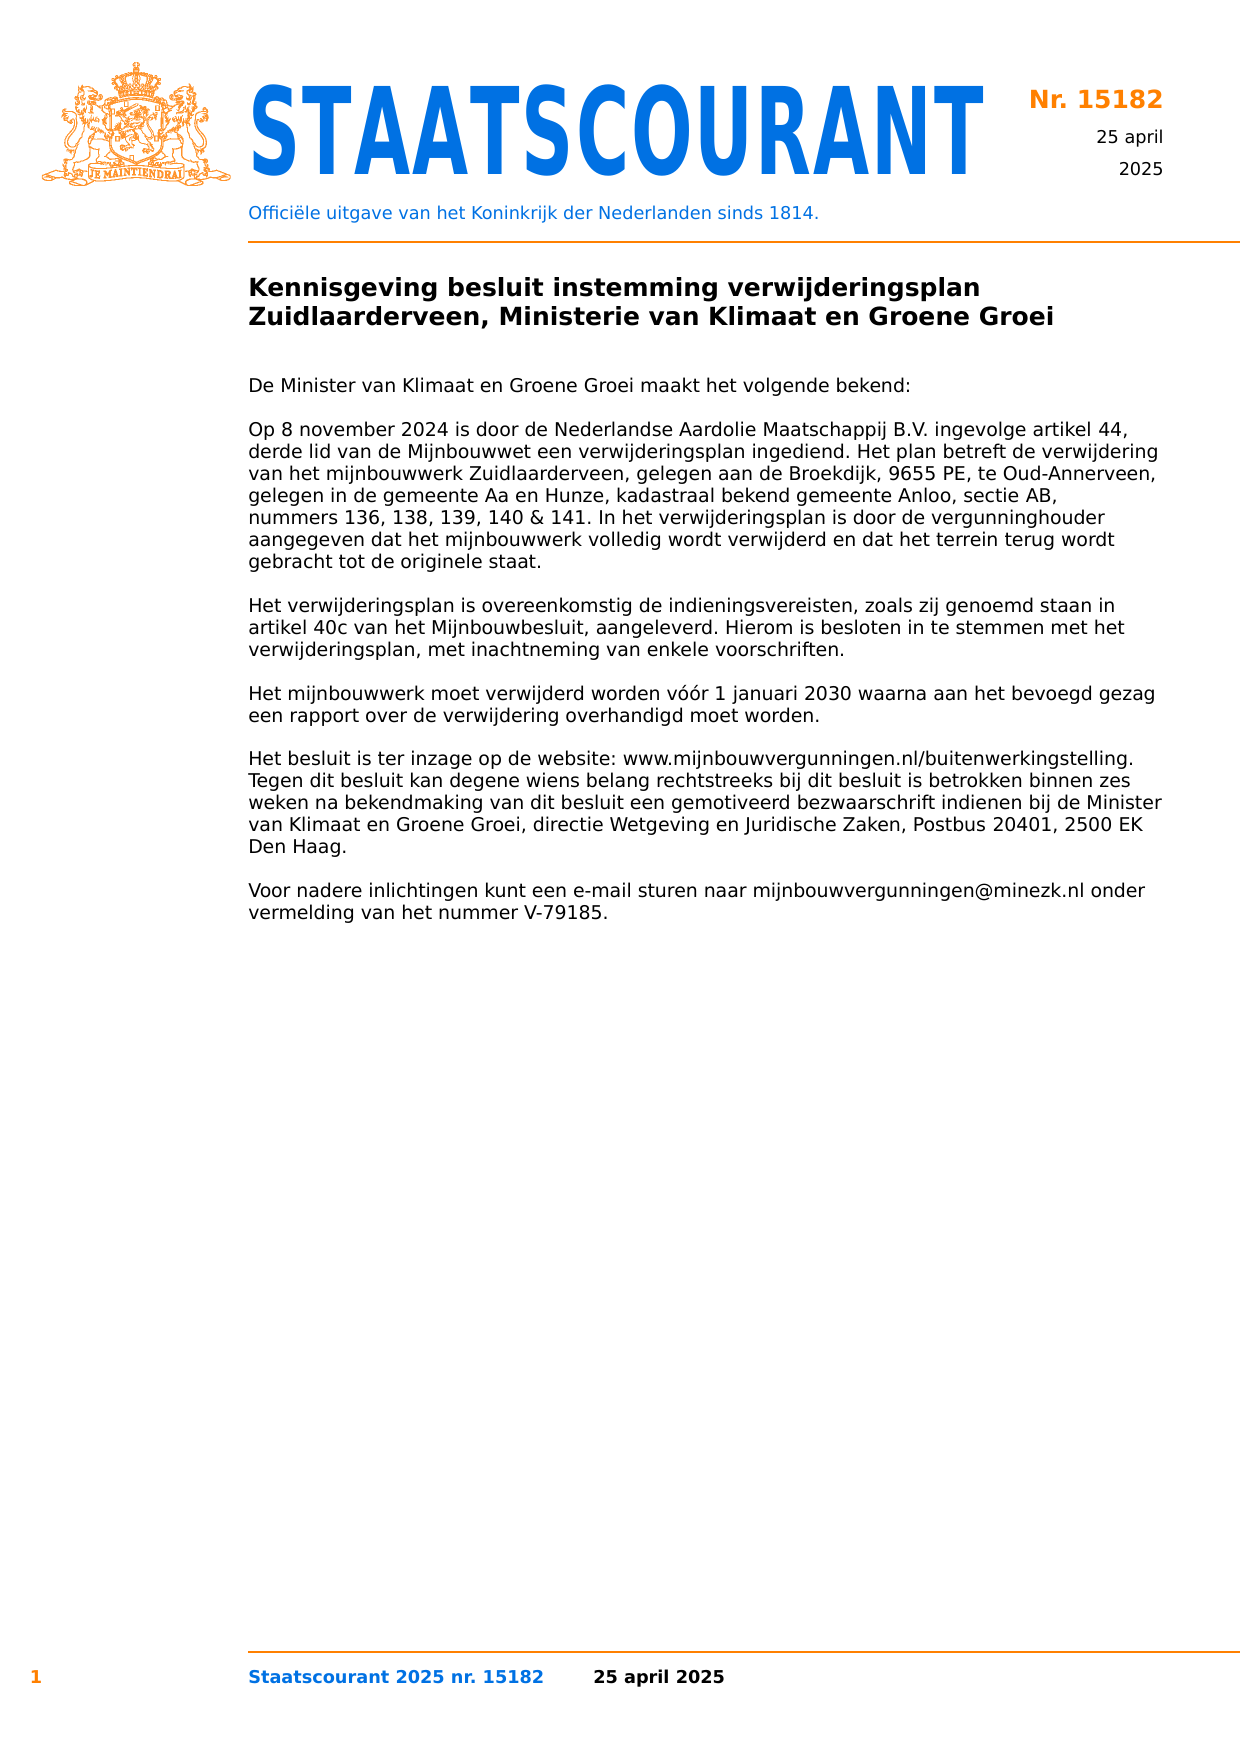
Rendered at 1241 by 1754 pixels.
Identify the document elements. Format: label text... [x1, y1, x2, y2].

table_cell 25 april [998, 121, 1240, 153]
text Het besluit is ter inzage op de website: www.mijnbouwvergunningen.nl/buitenwerkingstelling. Tegen dit besluit kan degene wiens belang rechtstreeks bij dit besluit is betrokken binnen zes weken na bekendmaking van dit besluit een gemotiveerd bezwaarschrift indienen bij de Minister van Klimaat en Groene Groei, directie Wetgeving en Juridische Zaken, Postbus 20401, 2500 EK Den Haag. [248, 748, 1163, 858]
picture [41, 62, 231, 186]
table_header [25, 62, 248, 241]
text De Minister van Klimaat en Groene Groei maakt het volgende bekend: [248, 375, 1163, 397]
table_header Nr. 15182 [998, 62, 1240, 121]
table_cell Officiële uitgave van het Koninkrijk der Nederlanden sinds 1814. [248, 203, 1240, 241]
text Het mijnbouwwerk moet verwijderd worden vóór 1 januari 2030 waarna aan het bevoegd gezag een rapport over de verwijdering overhandigd moet worden. [248, 682, 1163, 726]
subtitle Kennisgeving besluit instemming verwijderingsplan Zuidlaarderveen, Ministerie van Klimaat en Groene Groei [248, 273, 1163, 331]
table_cell 2025 [998, 153, 1240, 203]
text Voor nadere inlichtingen kunt een e-mail sturen naar mijnbouwvergunningen@minezk.nl onder vermelding van het nummer V-79185. [248, 880, 1163, 924]
table_header STAATSCOURANT [248, 62, 998, 203]
text Op 8 november 2024 is door de Nederlandse Aardolie Maatschappij B.V. ingevolge artikel 44, derde lid van de Mijnbouwwet een verwijderingsplan ingediend. Het plan betreft de verwijdering van het mijnbouwwerk Zuidlaarderveen, gelegen aan de Broekdijk, 9655 PE, te Oud-Annerveen, gelegen in de gemeente Aa en Hunze, kadastraal bekend gemeente Anloo, sectie AB, nummers 136, 138, 139, 140 & 141. In het verwijderingsplan is door de vergunninghouder aangegeven dat het mijnbouwwerk volledig wordt verwijderd en dat het terrein terug wordt gebracht tot de originele staat. [248, 419, 1163, 573]
text Het verwijderingsplan is overeenkomstig de indieningsvereisten, zoals zij genoemd staan in artikel 40c van het Mijnbouwbesluit, aangeleverd. Hierom is besloten in te stemmen met het verwijderingsplan, met inachtneming van enkele voorschriften. [248, 595, 1163, 661]
